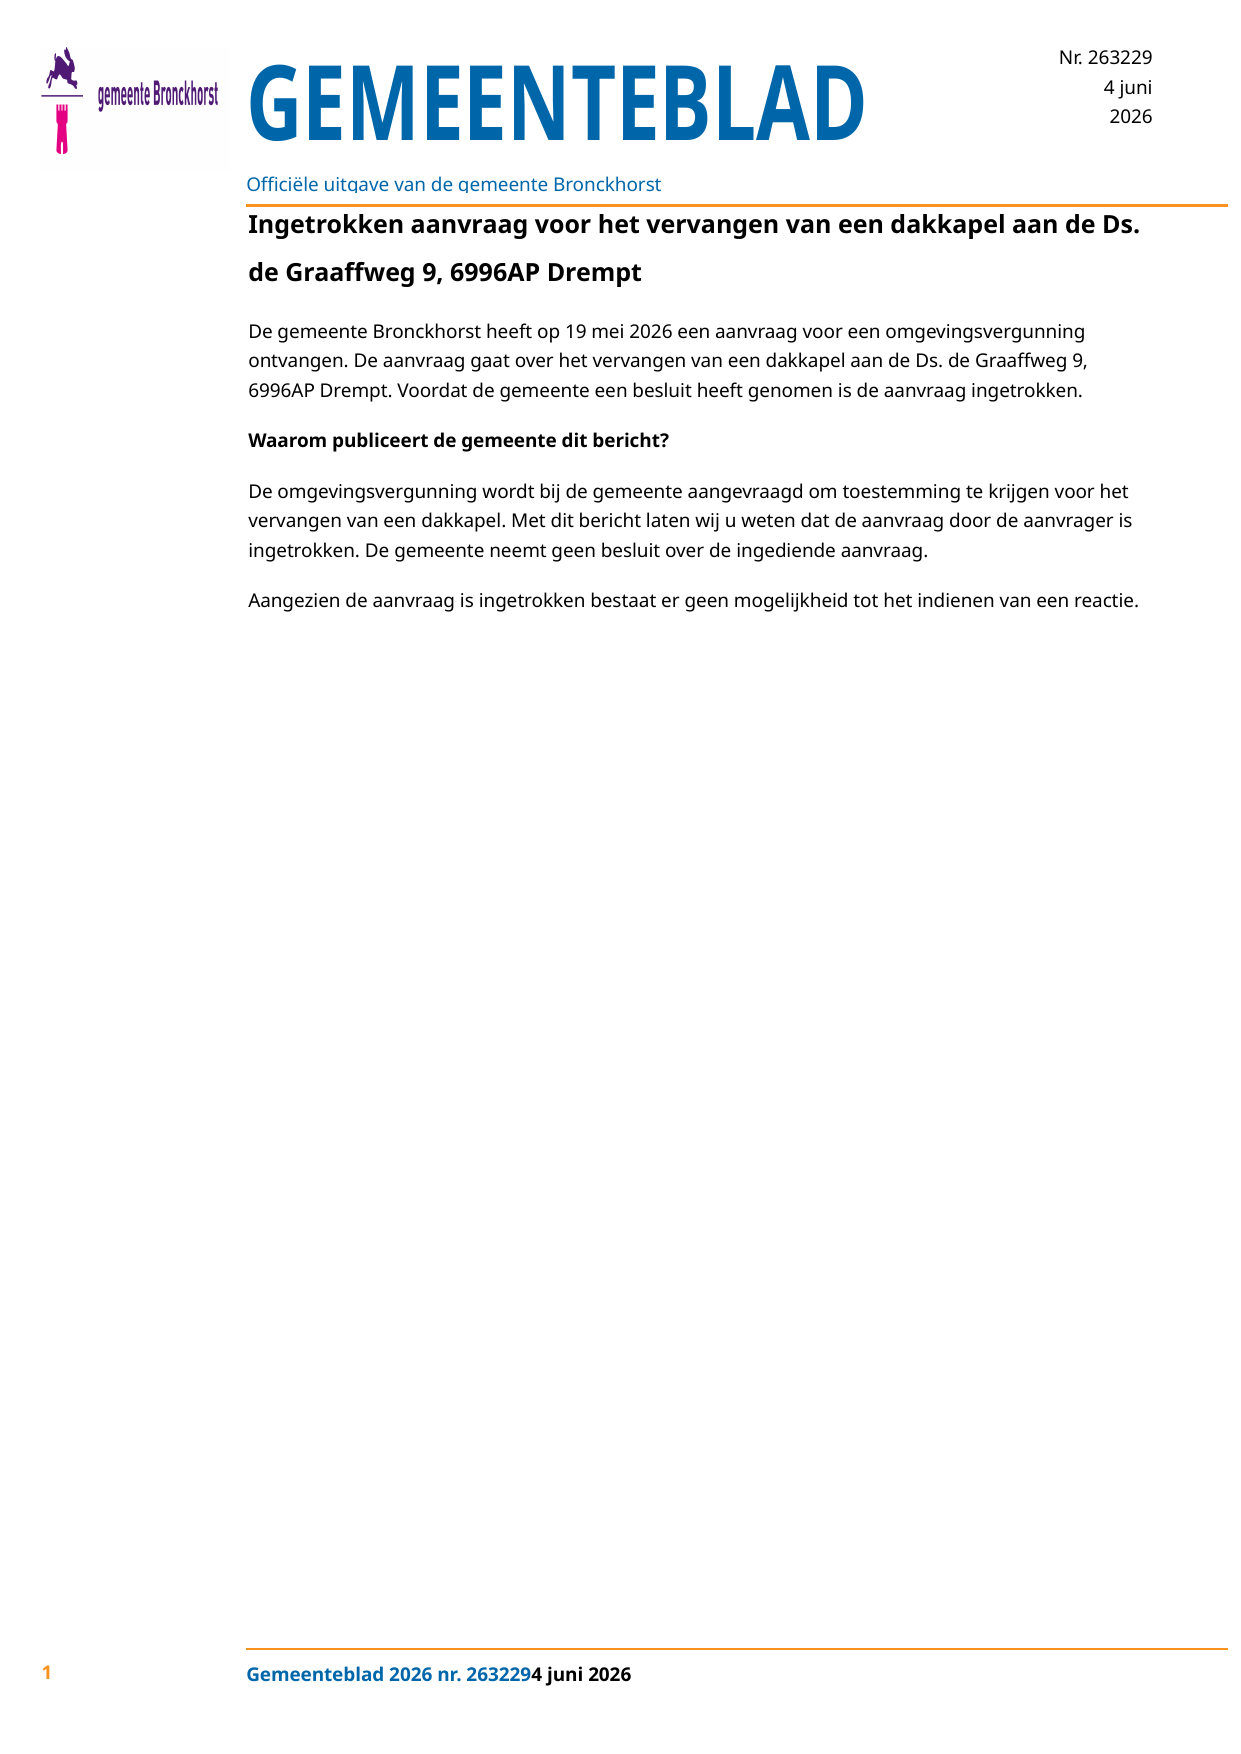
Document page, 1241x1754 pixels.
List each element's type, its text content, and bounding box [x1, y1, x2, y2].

text Ingetrokken aanvraag voor het vervangen van een dakkapel aan de Ds. de Graaffweg 9, 6996AP Drempt [248, 207, 1152, 288]
picture [41, 47, 231, 172]
text De omgevingsvergunning wordt bij de gemeente aangevraagd om toestemming te krijgen voor het vervangen van een dakkapel. Met dit bericht laten wij u weten dat de aanvraag door de aanvrager is ingetrokken. De gemeente neemt geen besluit over de ingediende aanvraag. [248, 478, 1152, 563]
text Aangezien de aanvraag is ingetrokken bestaat er geen mogelijkheid tot het indienen van een reactie. [248, 587, 1152, 613]
text De gemeente Bronckhorst heeft op 19 mei 2026 een aanvraag voor een omgevingsvergunning ontvangen. De aanvraag gaat over het vervangen van een dakkapel aan de Ds. de Graaffweg 9, 6996AP Drempt. Voordat de gemeente een besluit heeft genomen is de aanvraag ingetrokken. [248, 318, 1152, 403]
text Waarom publiceert de gemeente dit bericht? [248, 427, 1152, 453]
